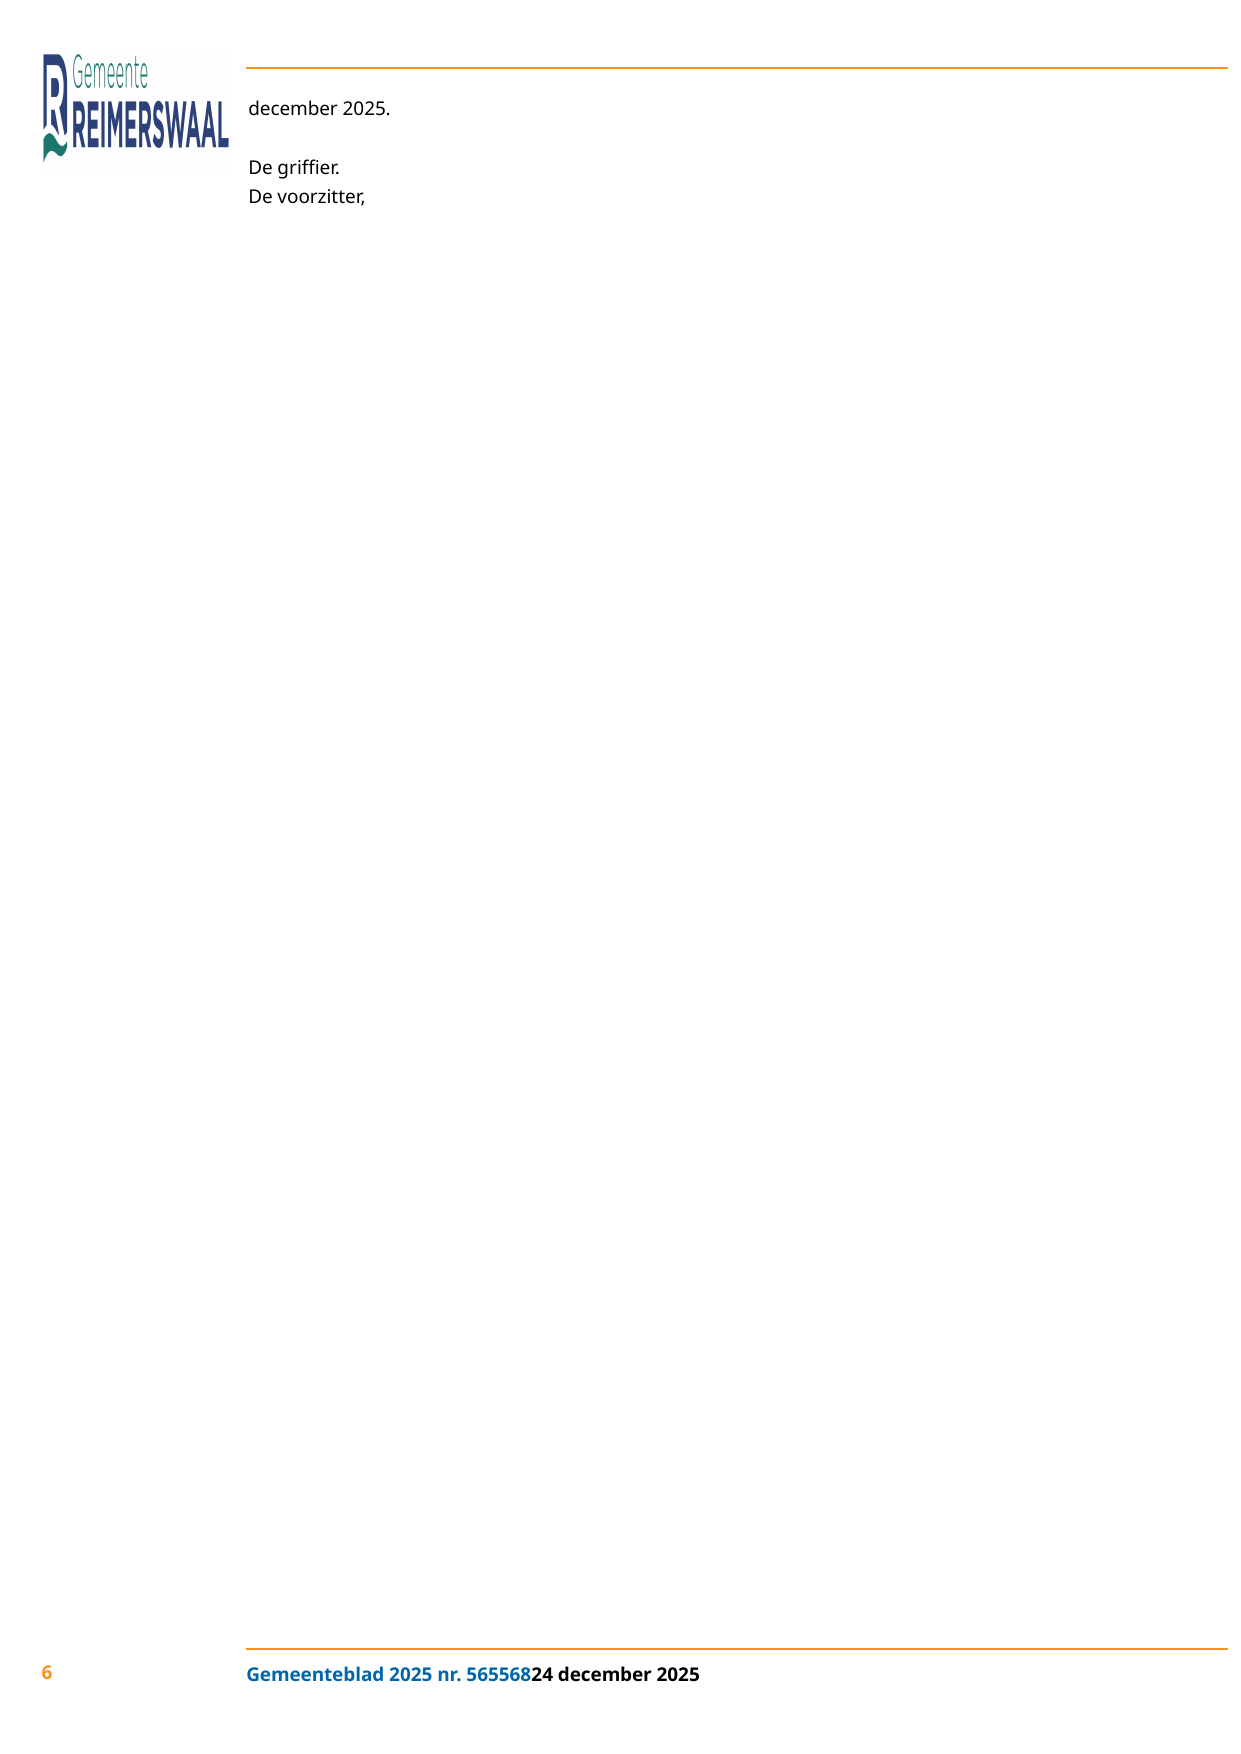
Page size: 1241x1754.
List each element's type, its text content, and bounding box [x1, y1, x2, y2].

text december 2025. [248, 95, 1152, 121]
text De voorzitter, [248, 183, 1152, 209]
picture [41, 47, 231, 172]
text De griffier. [248, 154, 1152, 180]
